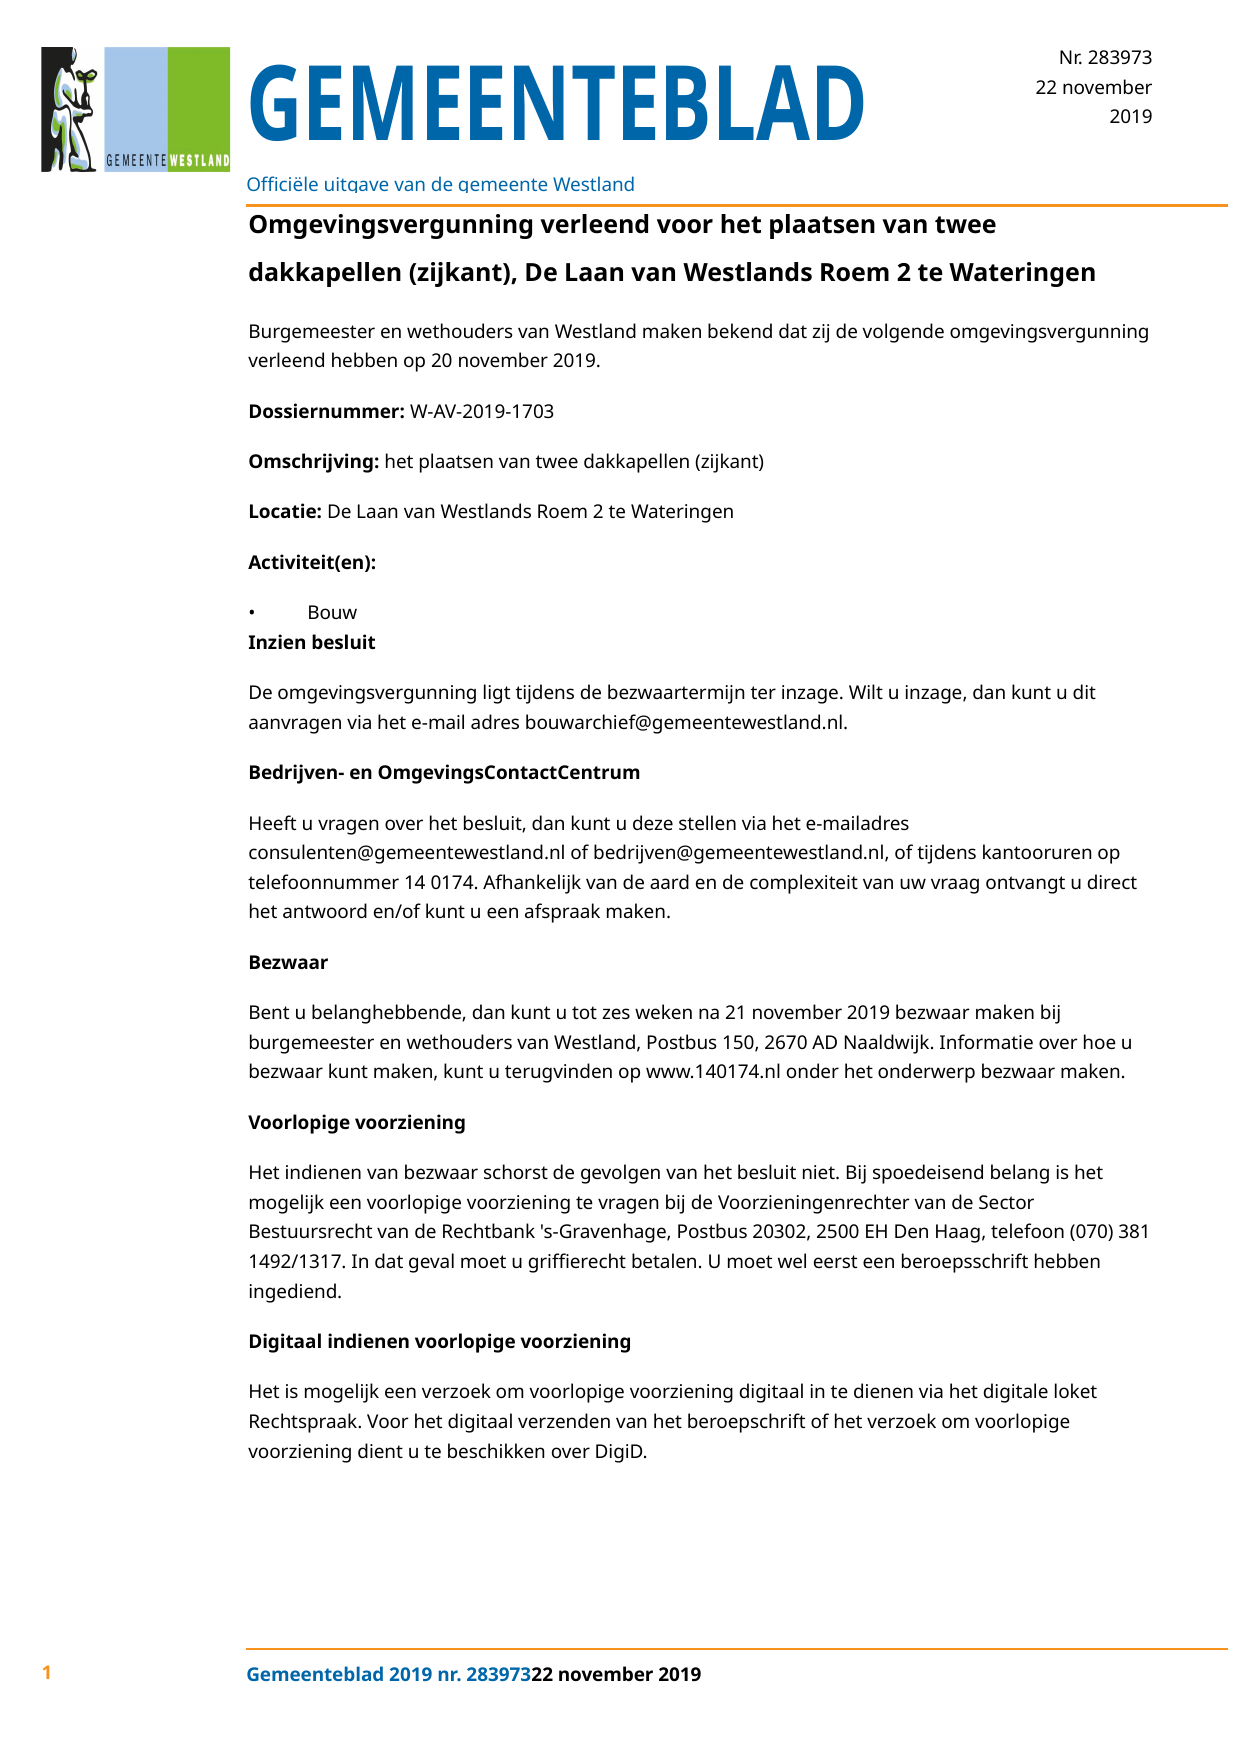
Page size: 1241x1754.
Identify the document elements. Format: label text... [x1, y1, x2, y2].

text Bezwaar [248, 949, 1152, 975]
text Het is mogelijk een verzoek om voorlopige voorziening digitaal in te dienen via het digitale loket Rechtspraak. Voor het digitaal verzenden van het beroepschrift of het verzoek om voorlopige voorziening dient u te beschikken over DigiD. [248, 1379, 1152, 1464]
text Omschrijving: het plaatsen van twee dakkapellen (zijkant) [248, 448, 1152, 474]
text Digitaal indienen voorlopige voorziening [248, 1328, 1152, 1354]
text Omgevingsvergunning verleend voor het plaatsen van twee dakkapellen (zijkant), De Laan van Westlands Roem 2 te Wateringen [248, 207, 1152, 288]
list Bouw [248, 599, 1152, 625]
picture [41, 47, 231, 172]
text Voorlopige voorziening [248, 1109, 1152, 1135]
text Burgemeester en wethouders van Westland maken bekend dat zij de volgende omgevingsvergunning verleend hebben op 20 november 2019. [248, 318, 1152, 373]
text Inzien besluit [248, 629, 1152, 655]
text Bent u belanghebbende, dan kunt u tot zes weken na 21 november 2019 bezwaar maken bij burgemeester en wethouders van Westland, Postbus 150, 2670 AD Naaldwijk. Informatie over hoe u bezwaar kunt maken, kunt u terugvinden op www.140174.nl onder het onderwerp bezwaar maken. [248, 999, 1152, 1084]
text Het indienen van bezwaar schorst de gevolgen van het besluit niet. Bij spoedeisend belang is het mogelijk een voorlopige voorziening te vragen bij de Voorzieningenrechter van de Sector Bestuursrecht van de Rechtbank 's-Gravenhage, Postbus 20302, 2500 EH Den Haag, telefoon (070) 381 1492/1317. In dat geval moet u griffierecht betalen. U moet wel eerst een beroepsschrift hebben ingediend. [248, 1159, 1152, 1304]
text Dossiernummer: W-AV-2019-1703 [248, 398, 1152, 424]
text Heeft u vragen over het besluit, dan kunt u deze stellen via het e-mailadres consulenten@gemeentewestland.nl of bedrijven@gemeentewestland.nl, of tijdens kantooruren op telefoonnummer 14 0174. Afhankelijk van de aard en de complexiteit van uw vraag ontvangt u direct het antwoord en/of kunt u een afspraak maken. [248, 810, 1152, 924]
text Activiteit(en): [248, 549, 1152, 575]
text Locatie: De Laan van Westlands Roem 2 te Wateringen [248, 499, 1152, 524]
text De omgevingsvergunning ligt tijdens de bezwaartermijn ter inzage. Wilt u inzage, dan kunt u dit aanvragen via het e-mail adres bouwarchief@gemeentewestland.nl. [248, 679, 1152, 735]
text Bedrijven- en OmgevingsContactCentrum [248, 759, 1152, 785]
